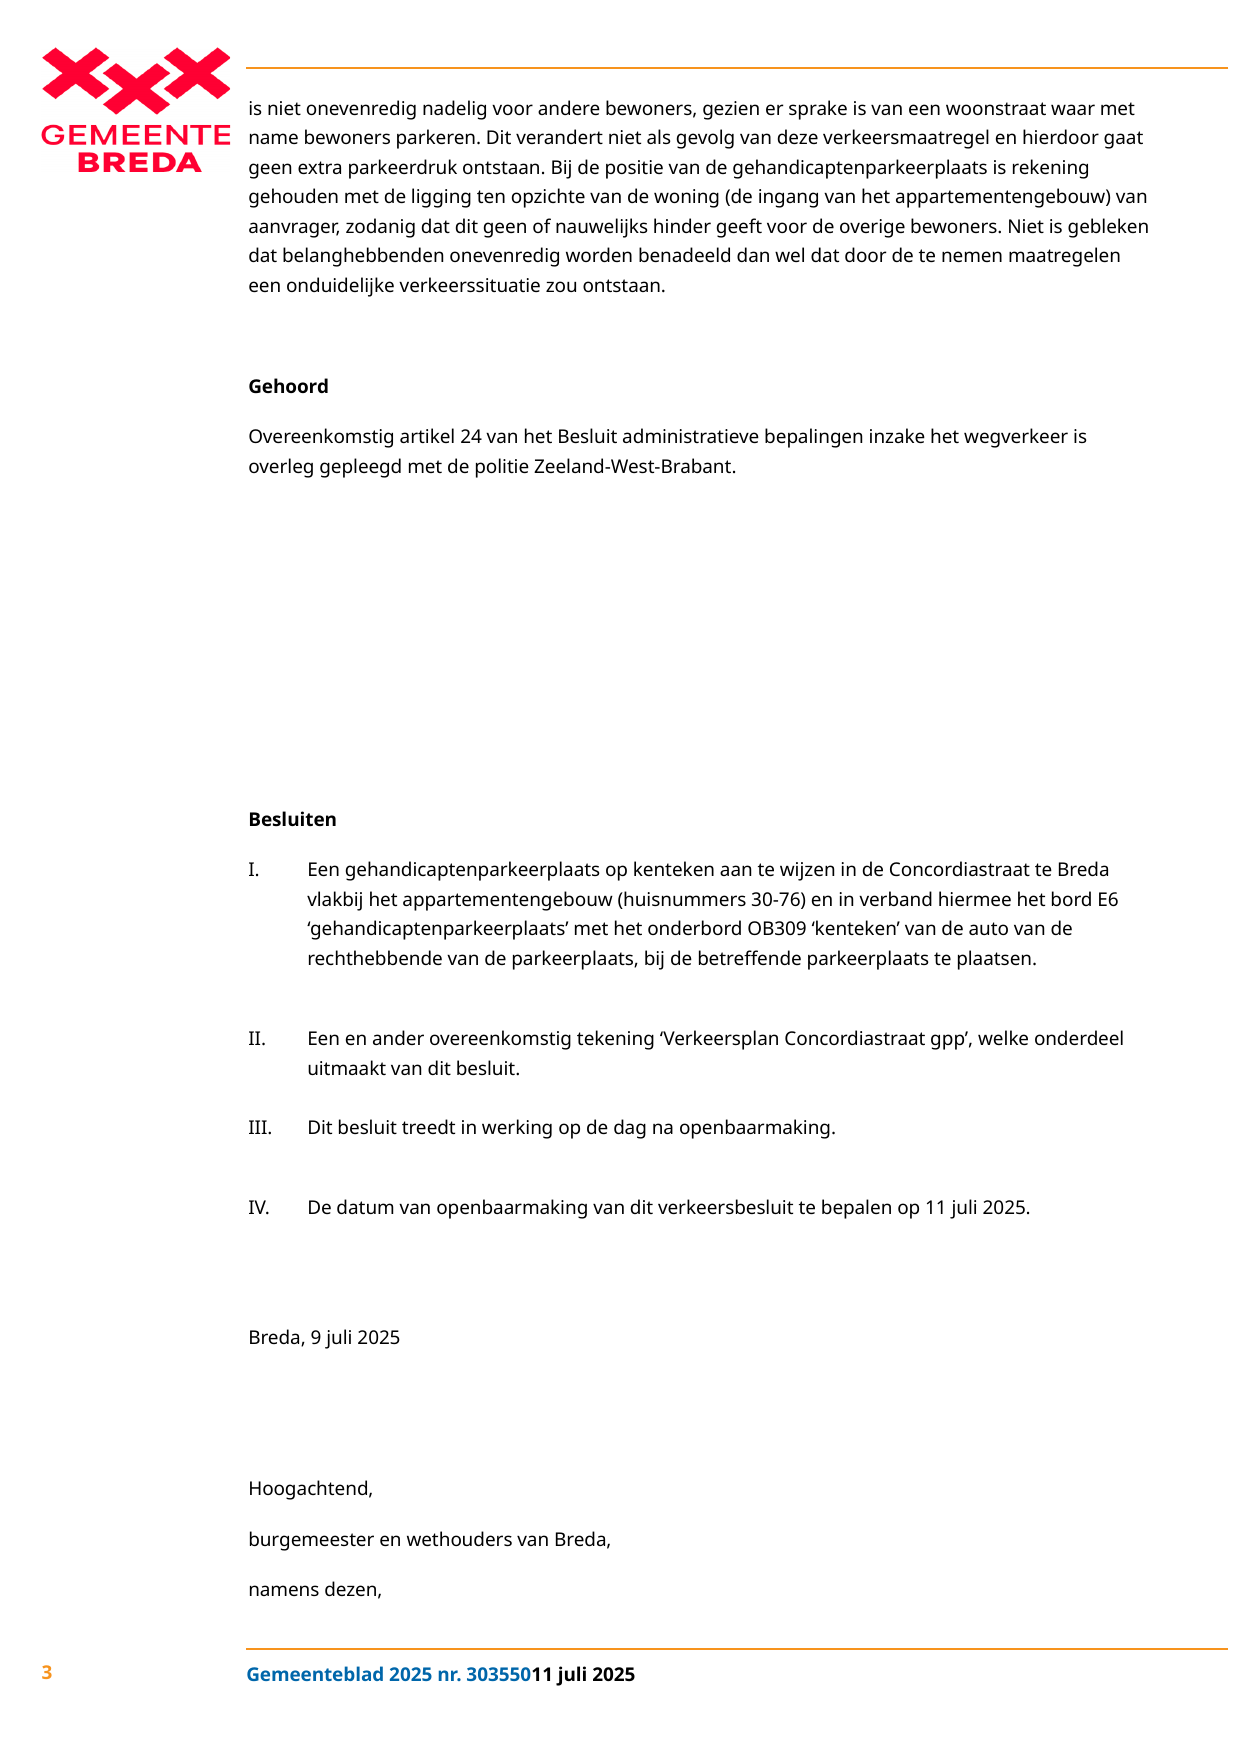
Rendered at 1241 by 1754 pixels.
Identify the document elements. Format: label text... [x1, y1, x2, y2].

text burgemeester en wethouders van Breda, [248, 1526, 1152, 1552]
picture [41, 47, 231, 172]
list Een gehandicaptenparkeerplaats op kenteken aan te wijzen in de Concordiastraat te Breda vlakbij het appartementengebouw (huisnummers 30-76) en in verband hiermee het bord E6 ‘gehandicaptenparkeerplaats’ met het onderbord OB309 ‘kenteken’ van de auto van de rechthebbende van de parkeerplaats, bij de betreffende parkeerplaats te plaatsen. [248, 856, 1152, 971]
text Besluiten [248, 806, 1152, 832]
text Hoogachtend, [248, 1476, 1152, 1501]
list Dit besluit treedt in werking op de dag na openbaarmaking. [248, 1114, 1152, 1140]
list Een en ander overeenkomstig tekening ‘Verkeersplan Concordiastraat gpp’, welke onderdeel uitmaakt van dit besluit. [248, 1025, 1152, 1081]
text Gehoord [248, 373, 1152, 399]
text is niet onevenredig nadelig voor andere bewoners, gezien er sprake is van een woonstraat waar met name bewoners parkeren. Dit verandert niet als gevolg van deze verkeersmaatregel en hierdoor gaat geen extra parkeerdruk ontstaan. Bij de positie van de gehandicaptenparkeerplaats is rekening gehouden met de ligging ten opzichte van de woning (de ingang van het appartementengebouw) van aanvrager, zodanig dat dit geen of nauwelijks hinder geeft voor de overige bewoners. Niet is gebleken dat belanghebbenden onevenredig worden benadeeld dan wel dat door de te nemen maatregelen een onduidelijke verkeerssituatie zou ontstaan. [248, 95, 1152, 298]
text namens dezen, [248, 1576, 1152, 1602]
text Overeenkomstig artikel 24 van het Besluit administratieve bepalingen inzake het wegverkeer is overleg gepleegd met de politie Zeeland-West-Brabant. [248, 423, 1152, 479]
text Breda, 9 juli 2025 [248, 1324, 1152, 1350]
list De datum van openbaarmaking van dit verkeersbesluit te bepalen op 11 juli 2025. [248, 1194, 1152, 1220]
